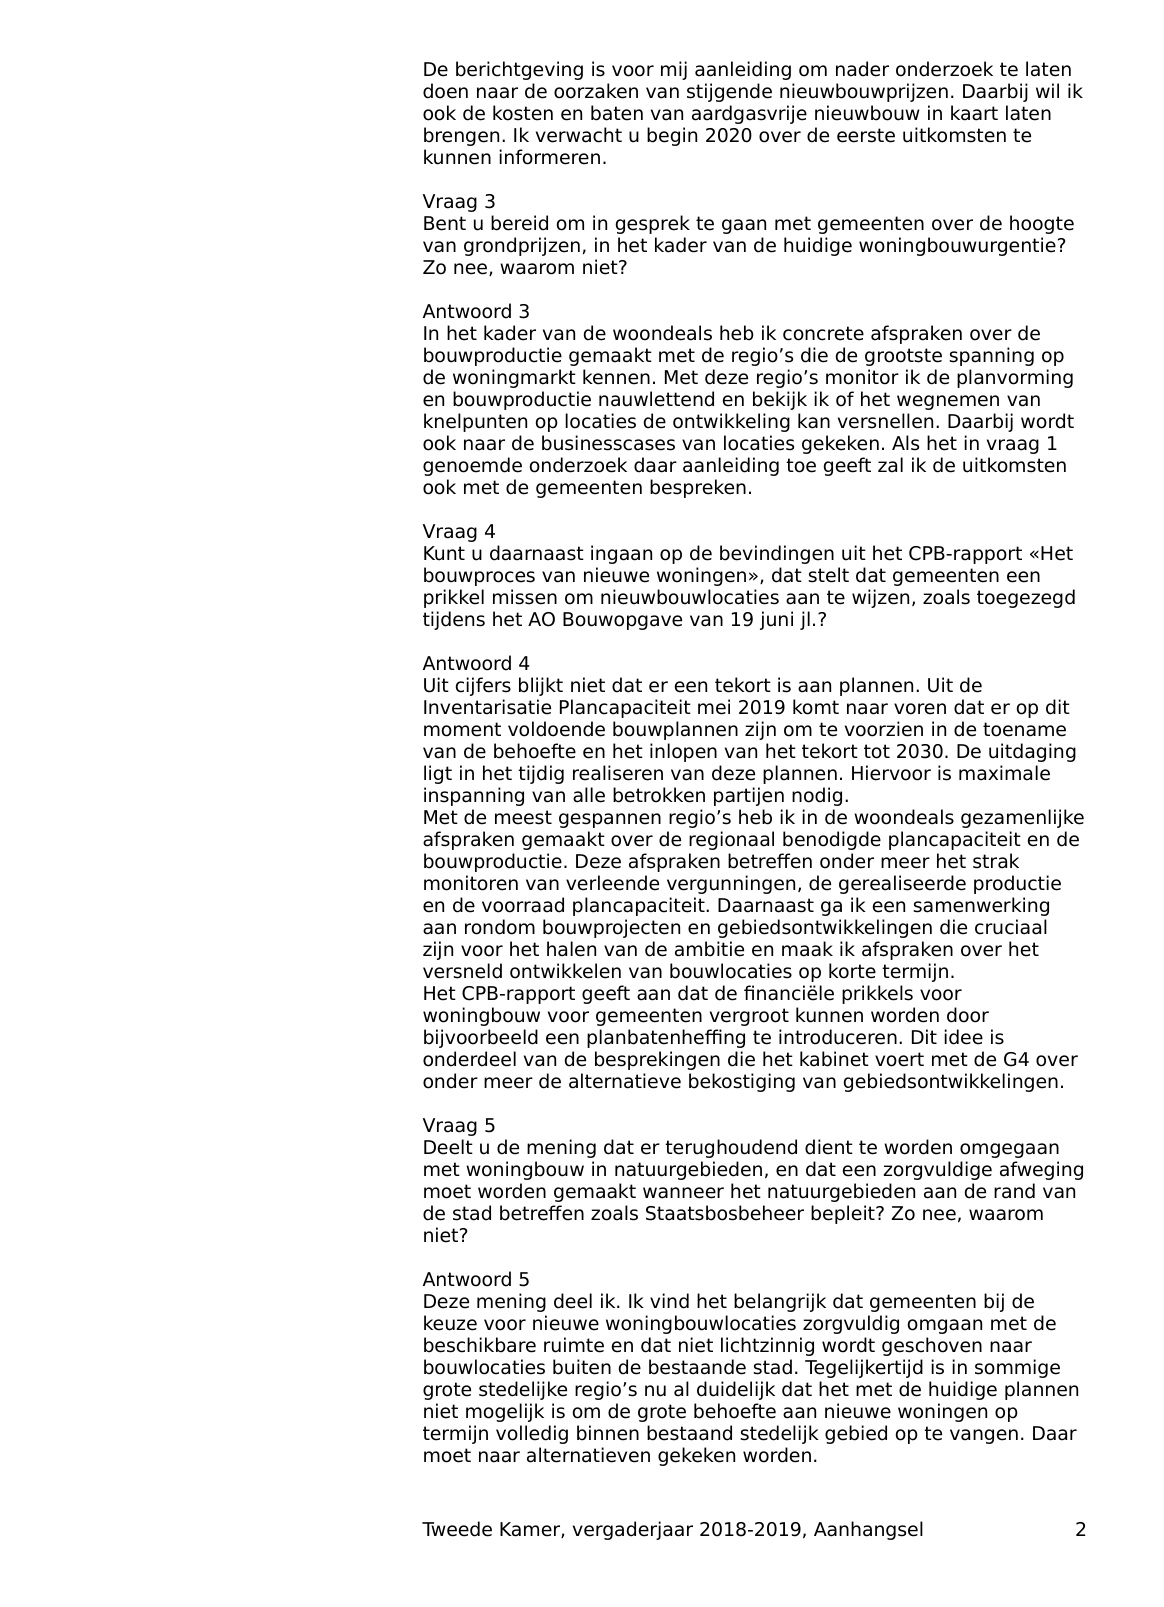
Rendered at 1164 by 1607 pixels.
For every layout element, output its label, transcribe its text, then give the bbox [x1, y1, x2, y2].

text Bent u bereid om in gesprek te gaan met gemeenten over de hoogte van grondprijzen, in het kader van de huidige woningbouwurgentie? Zo nee, waarom niet? [422, 213, 1087, 279]
text Vraag 5 [422, 1115, 1087, 1137]
text Uit cijfers blijkt niet dat er een tekort is aan plannen. Uit de Inventarisatie Plancapaciteit mei 2019 komt naar voren dat er op dit moment voldoende bouwplannen zijn om te voorzien in de toename van de behoefte en het inlopen van het tekort tot 2030. De uitdaging ligt in het tijdig realiseren van deze plannen. Hiervoor is maximale inspanning van alle betrokken partijen nodig. [422, 675, 1087, 807]
text De berichtgeving is voor mij aanleiding om nader onderzoek te laten doen naar de oorzaken van stijgende nieuwbouwprijzen. Daarbij wil ik ook de kosten en baten van aardgasvrije nieuwbouw in kaart laten brengen. Ik verwacht u begin 2020 over de eerste uitkomsten te kunnen informeren. [422, 59, 1087, 169]
text Het CPB-rapport geeft aan dat de financiële prikkels voor woningbouw voor gemeenten vergroot kunnen worden door bijvoorbeeld een planbatenheffing te introduceren. Dit idee is onderdeel van de besprekingen die het kabinet voert met de G4 over onder meer de alternatieve bekostiging van gebiedsontwikkelingen. [422, 983, 1087, 1093]
text In het kader van de woondeals heb ik concrete afspraken over de bouwproductie gemaakt met de regio’s die de grootste spanning op de woningmarkt kennen. Met deze regio’s monitor ik de planvorming en bouwproductie nauwlettend en bekijk ik of het wegnemen van knelpunten op locaties de ontwikkeling kan versnellen. Daarbij wordt ook naar de businesscases van locaties gekeken. Als het in vraag 1 genoemde onderzoek daar aanleiding toe geeft zal ik de uitkomsten ook met de gemeenten bespreken. [422, 323, 1087, 499]
text Vraag 4 [422, 521, 1087, 543]
text Vraag 3 [422, 191, 1087, 213]
text Antwoord 3 [422, 301, 1087, 323]
text Kunt u daarnaast ingaan op de bevindingen uit het CPB-rapport «Het bouwproces van nieuwe woningen», dat stelt dat gemeenten een prikkel missen om nieuwbouwlocaties aan te wijzen, zoals toegezegd tijdens het AO Bouwopgave van 19 juni jl.? [422, 543, 1087, 631]
text Antwoord 5 [422, 1269, 1087, 1291]
text Met de meest gespannen regio’s heb ik in de woondeals gezamenlijke afspraken gemaakt over de regionaal benodigde plancapaciteit en de bouwproductie. Deze afspraken betreffen onder meer het strak monitoren van verleende vergunningen, de gerealiseerde productie en de voorraad plancapaciteit. Daarnaast ga ik een samenwerking aan rondom bouwprojecten en gebiedsontwikkelingen die cruciaal zijn voor het halen van de ambitie en maak ik afspraken over het versneld ontwikkelen van bouwlocaties op korte termijn. [422, 807, 1087, 983]
text Deze mening deel ik. Ik vind het belangrijk dat gemeenten bij de keuze voor nieuwe woningbouwlocaties zorgvuldig omgaan met de beschikbare ruimte en dat niet lichtzinnig wordt geschoven naar bouwlocaties buiten de bestaande stad. Tegelijkertijd is in sommige grote stedelijke regio’s nu al duidelijk dat het met de huidige plannen niet mogelijk is om de grote behoefte aan nieuwe woningen op termijn volledig binnen bestaand stedelijk gebied op te vangen. Daar moet naar alternatieven gekeken worden. [422, 1291, 1087, 1467]
text Deelt u de mening dat er terughoudend dient te worden omgegaan met woningbouw in natuurgebieden, en dat een zorgvuldige afweging moet worden gemaakt wanneer het natuurgebieden aan de rand van de stad betreffen zoals Staatsbosbeheer bepleit? Zo nee, waarom niet? [422, 1137, 1087, 1247]
text Antwoord 4 [422, 653, 1087, 675]
